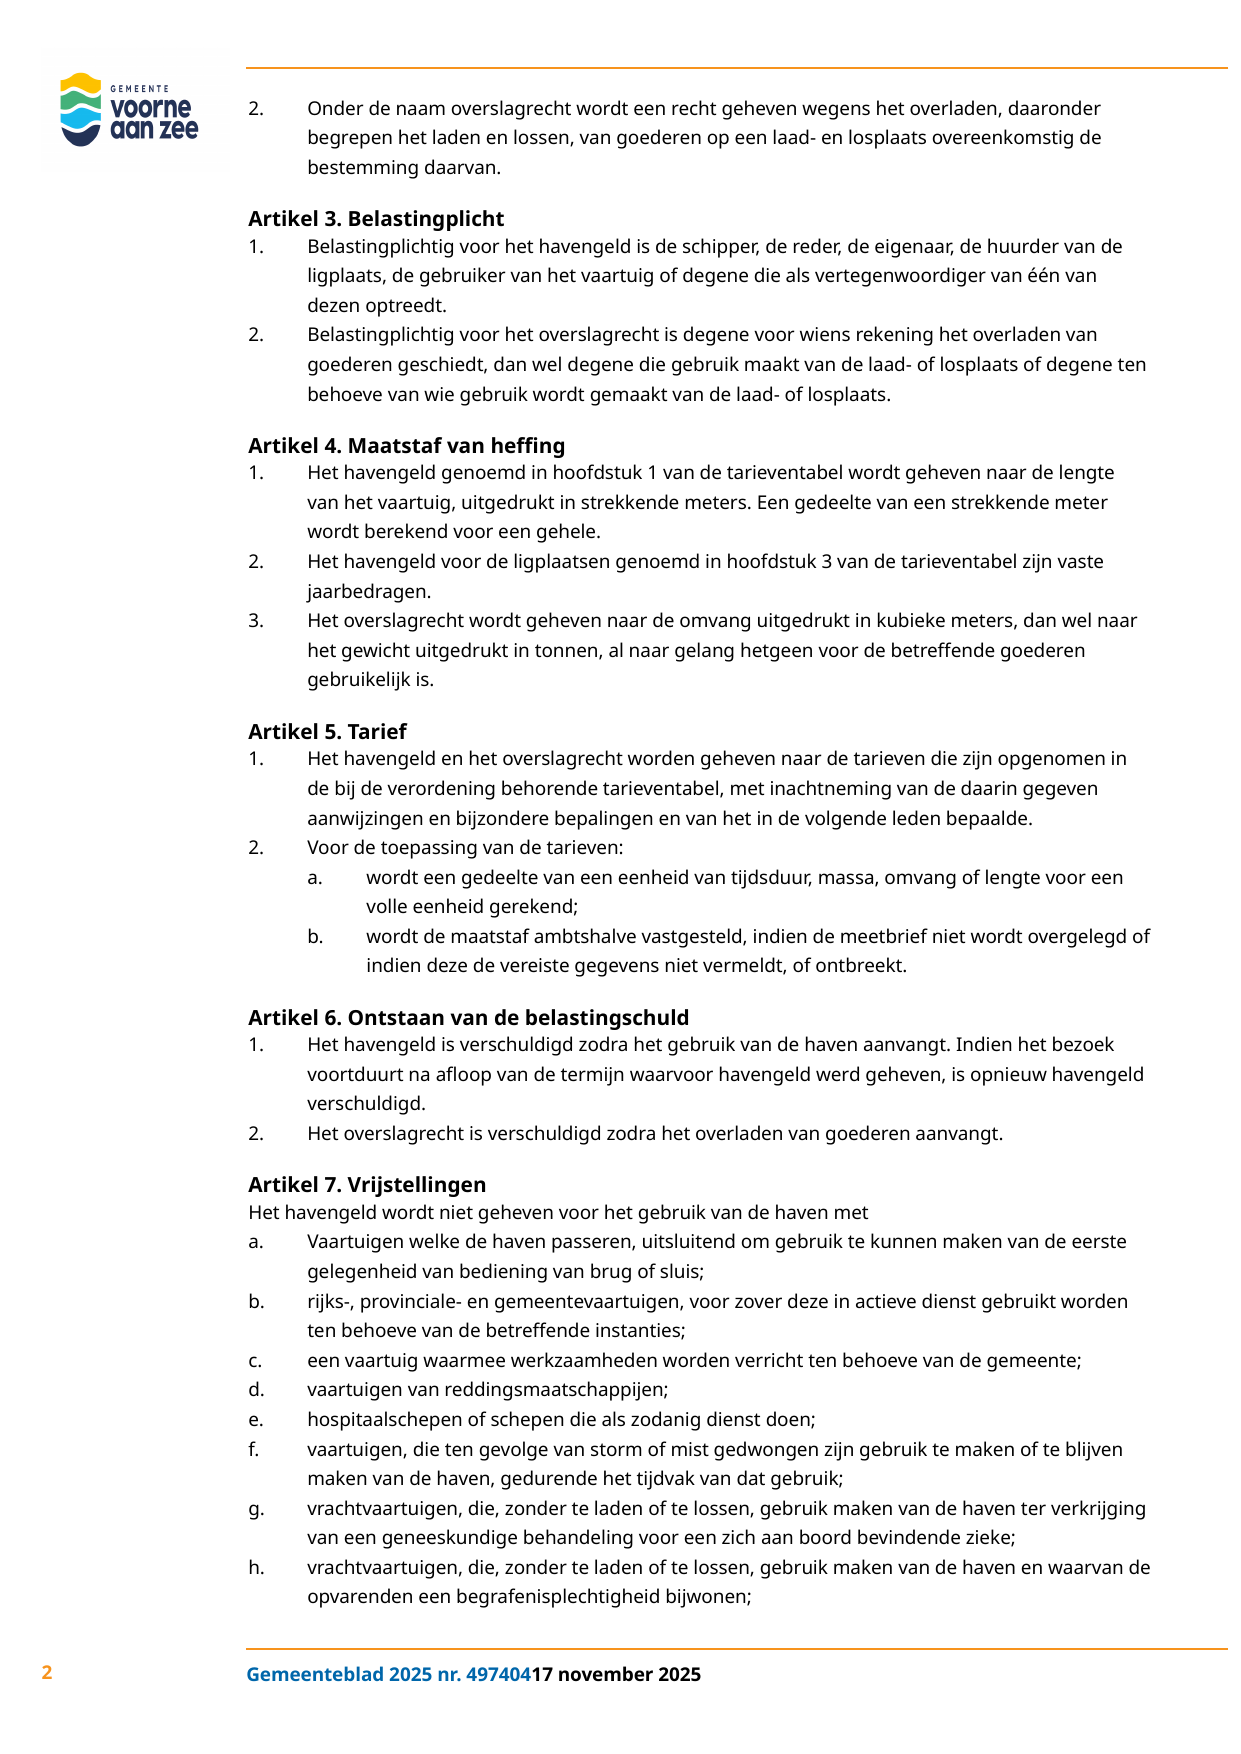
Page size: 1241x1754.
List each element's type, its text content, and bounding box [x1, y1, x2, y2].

list vrachtvaartuigen, die, zonder te laden of te lossen, gebruik maken van de haven ter verkrijging van een geneeskundige behandeling voor een zich aan boord bevindende zieke; [248, 1495, 1152, 1550]
list Onder de naam overslagrecht wordt een recht geheven wegens het overladen, daaronder begrepen het laden en lossen, van goederen op een laad- en losplaats overeenkomstig de bestemming daarvan. [248, 95, 1152, 180]
list een vaartuig waarmee werkzaamheden worden verricht ten behoeve van de gemeente; [248, 1347, 1152, 1373]
text Artikel 7. Vrijstellingen [248, 1171, 1152, 1199]
list Voor de toepassing van de tarieven: [248, 834, 1152, 860]
list Belastingplichtig voor het havengeld is de schipper, de reder, de eigenaar, de huurder van de ligplaats, de gebruiker van het vaartuig of degene die als vertegenwoordiger van één van dezen optreedt. [248, 233, 1152, 318]
list Het havengeld voor de ligplaatsen genoemd in hoofdstuk 3 van de tarieventabel zijn vaste jaarbedragen. [248, 548, 1152, 604]
text Artikel 5. Tarief [248, 717, 1152, 746]
list hospitaalschepen of schepen die als zodanig dienst doen; [248, 1406, 1152, 1432]
list vrachtvaartuigen, die, zonder te laden of te lossen, gebruik maken van de haven en waarvan de opvarenden een begrafenisplechtigheid bijwonen; [248, 1554, 1152, 1609]
list Belastingplichtig voor het overslagrecht is degene voor wiens rekening het overladen van goederen geschiedt, dan wel degene die gebruik maakt van de laad- of losplaats of degene ten behoeve van wie gebruik wordt gemaakt van de laad- of losplaats. [248, 322, 1152, 406]
list wordt de maatstaf ambtshalve vastgesteld, indien de meetbrief niet wordt overgelegd of indien deze de vereiste gegevens niet vermeldt, of ontbreekt. [307, 923, 1152, 978]
text Artikel 3. Belastingplicht [248, 204, 1152, 233]
list Het havengeld en het overslagrecht worden geheven naar de tarieven die zijn opgenomen in de bij de verordening behorende tarieventabel, met inachtneming van de daarin gegeven aanwijzingen en bijzondere bepalingen en van het in de volgende leden bepaalde. [248, 746, 1152, 830]
list Het overslagrecht wordt geheven naar de omvang uitgedrukt in kubieke meters, dan wel naar het gewicht uitgedrukt in tonnen, al naar gelang hetgeen voor de betreffende goederen gebruikelijk is. [248, 607, 1152, 692]
list Het overslagrecht is verschuldigd zodra het overladen van goederen aanvangt. [248, 1120, 1152, 1146]
text Artikel 6. Ontstaan van de belastingschuld [248, 1003, 1152, 1031]
list vaartuigen, die ten gevolge van storm of mist gedwongen zijn gebruik te maken of te blijven maken van de haven, gedurende het tijdvak van dat gebruik; [248, 1436, 1152, 1491]
text Het havengeld wordt niet geheven voor het gebruik van de haven met [248, 1199, 1152, 1225]
list wordt een gedeelte van een eenheid van tijdsduur, massa, omvang of lengte voor een volle eenheid gerekend; [307, 864, 1152, 919]
text Artikel 4. Maatstaf van heffing [248, 431, 1152, 459]
list Het havengeld is verschuldigd zodra het gebruik van de haven aanvangt. Indien het bezoek voortduurt na afloop van de termijn waarvoor havengeld werd geheven, is opnieuw havengeld verschuldigd. [248, 1031, 1152, 1116]
list Vaartuigen welke de haven passeren, uitsluitend om gebruik te kunnen maken van de eerste gelegenheid van bediening van brug of sluis; [248, 1229, 1152, 1284]
list vaartuigen van reddingsmaatschappijen; [248, 1377, 1152, 1402]
list Het havengeld genoemd in hoofdstuk 1 van de tarieventabel wordt geheven naar de lengte van het vaartuig, uitgedrukt in strekkende meters. Een gedeelte van een strekkende meter wordt berekend voor een gehele. [248, 459, 1152, 544]
picture [41, 47, 231, 172]
list rijks-, provinciale- en gemeentevaartuigen, voor zover deze in actieve dienst gebruikt worden ten behoeve van de betreffende instanties; [248, 1288, 1152, 1343]
